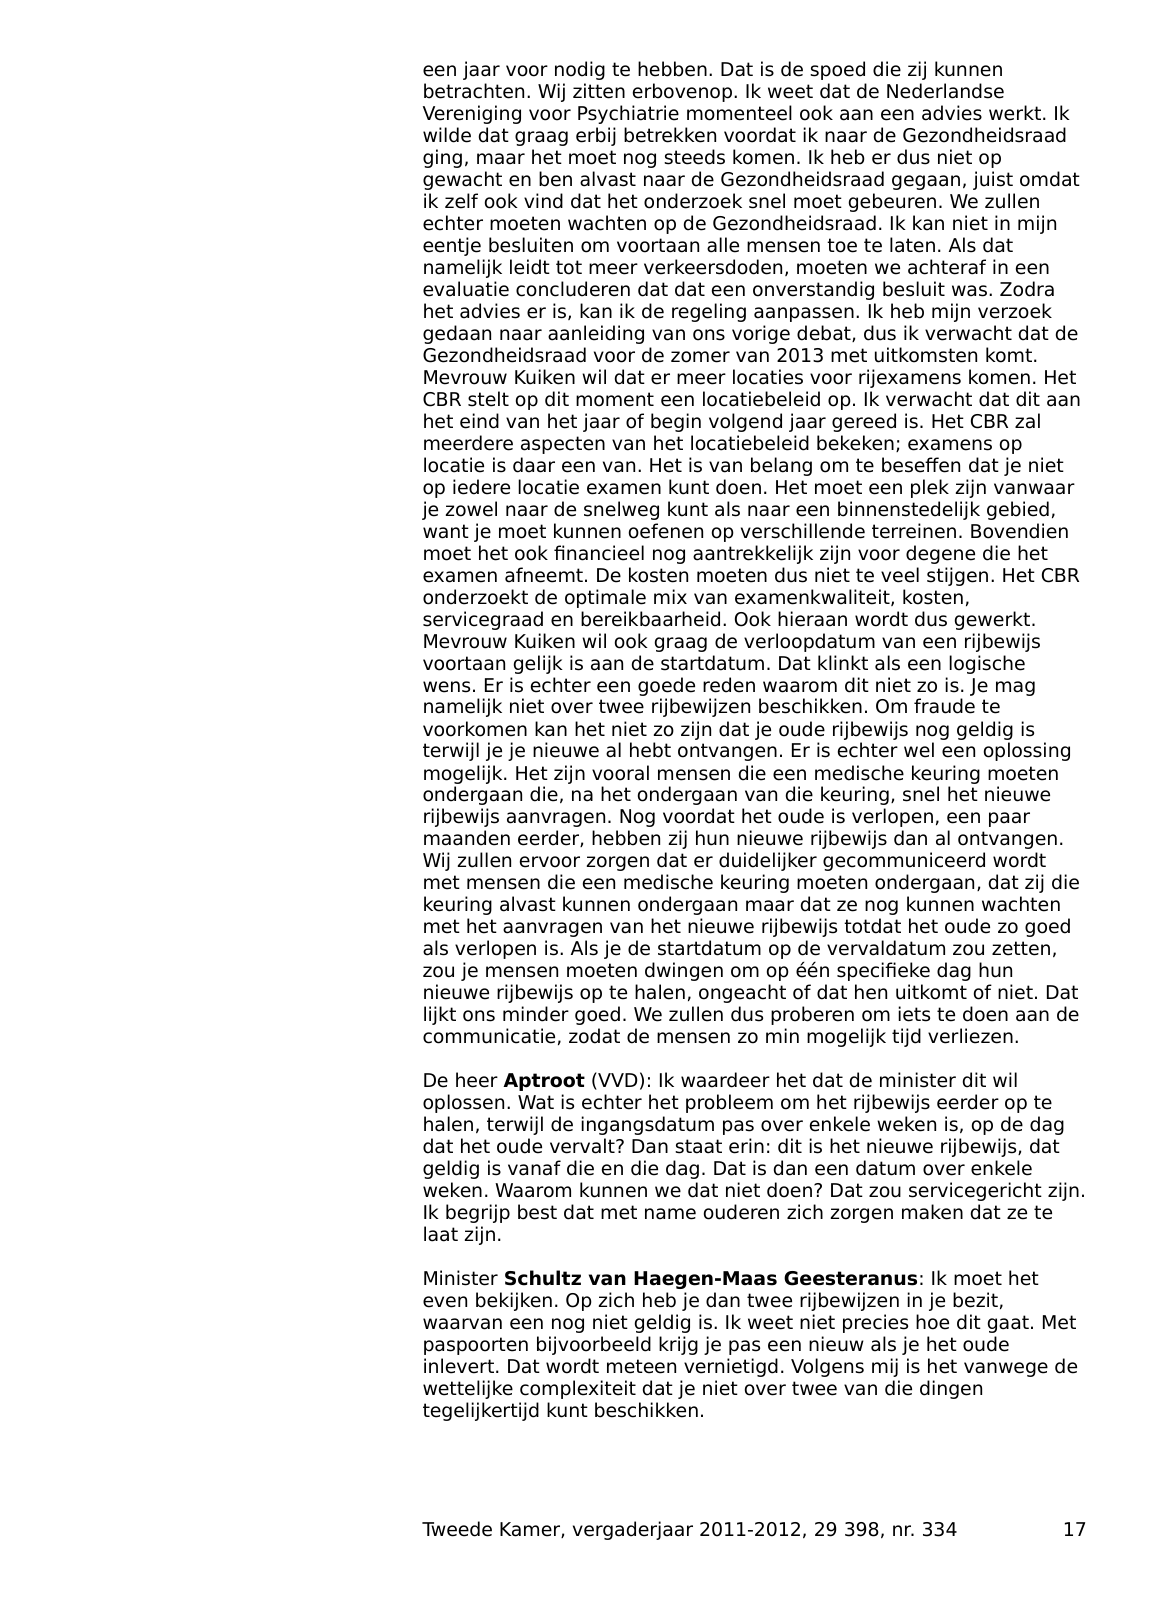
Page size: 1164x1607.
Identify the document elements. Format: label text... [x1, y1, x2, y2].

text Minister Schultz van Haegen-Maas Geesteranus: Ik moet het even bekijken. Op zich heb je dan twee rijbewijzen in je bezit, waarvan een nog niet geldig is. Ik weet niet precies hoe dit gaat. Met paspoorten bijvoorbeeld krijg je pas een nieuw als je het oude inlevert. Dat wordt meteen vernietigd. Volgens mij is het vanwege de wettelijke complexiteit dat je niet over twee van die dingen tegelijkertijd kunt beschikken. [422, 1268, 1087, 1422]
text De heer Aptroot (VVD): Ik waardeer het dat de minister dit wil oplossen. Wat is echter het probleem om het rijbewijs eerder op te halen, terwijl de ingangsdatum pas over enkele weken is, op de dag dat het oude vervalt? Dan staat erin: dit is het nieuwe rijbewijs, dat geldig is vanaf die en die dag. Dat is dan een datum over enkele weken. Waarom kunnen we dat niet doen? Dat zou servicegericht zijn. Ik begrijp best dat met name ouderen zich zorgen maken dat ze te laat zijn. [422, 1070, 1087, 1246]
text een jaar voor nodig te hebben. Dat is de spoed die zij kunnen betrachten. Wij zitten erbovenop. Ik weet dat de Nederlandse Vereniging voor Psychiatrie momenteel ook aan een advies werkt. Ik wilde dat graag erbij betrekken voordat ik naar de Gezondheidsraad ging, maar het moet nog steeds komen. Ik heb er dus niet op gewacht en ben alvast naar de Gezondheidsraad gegaan, juist omdat ik zelf ook vind dat het onderzoek snel moet gebeuren. We zullen echter moeten wachten op de Gezondheidsraad. Ik kan niet in mijn eentje besluiten om voortaan alle mensen toe te laten. Als dat namelijk leidt tot meer verkeersdoden, moeten we achteraf in een evaluatie concluderen dat dat een onverstandig besluit was. Zodra het advies er is, kan ik de regeling aanpassen. Ik heb mijn verzoek gedaan naar aanleiding van ons vorige debat, dus ik verwacht dat de Gezondheidsraad voor de zomer van 2013 met uitkomsten komt. [422, 59, 1087, 367]
text Mevrouw Kuiken wil dat er meer locaties voor rijexamens komen. Het CBR stelt op dit moment een locatiebeleid op. Ik verwacht dat dit aan het eind van het jaar of begin volgend jaar gereed is. Het CBR zal meerdere aspecten van het locatiebeleid bekeken; examens op locatie is daar een van. Het is van belang om te beseffen dat je niet op iedere locatie examen kunt doen. Het moet een plek zijn vanwaar je zowel naar de snelweg kunt als naar een binnenstedelijk gebied, want je moet kunnen oefenen op verschillende terreinen. Bovendien moet het ook financieel nog aantrekkelijk zijn voor degene die het examen afneemt. De kosten moeten dus niet te veel stijgen. Het CBR onderzoekt de optimale mix van examenkwaliteit, kosten, servicegraad en bereikbaarheid. Ook hieraan wordt dus gewerkt. [422, 367, 1087, 631]
text Mevrouw Kuiken wil ook graag de verloopdatum van een rijbewijs voortaan gelijk is aan de startdatum. Dat klinkt als een logische wens. Er is echter een goede reden waarom dit niet zo is. Je mag namelijk niet over twee rijbewijzen beschikken. Om fraude te voorkomen kan het niet zo zijn dat je oude rijbewijs nog geldig is terwijl je je nieuwe al hebt ontvangen. Er is echter wel een oplossing mogelijk. Het zijn vooral mensen die een medische keuring moeten ondergaan die, na het ondergaan van die keuring, snel het nieuwe rijbewijs aanvragen. Nog voordat het oude is verlopen, een paar maanden eerder, hebben zij hun nieuwe rijbewijs dan al ontvangen. Wij zullen ervoor zorgen dat er duidelijker gecommuniceerd wordt met mensen die een medische keuring moeten ondergaan, dat zij die keuring alvast kunnen ondergaan maar dat ze nog kunnen wachten met het aanvragen van het nieuwe rijbewijs totdat het oude zo goed als verlopen is. Als je de startdatum op de vervaldatum zou zetten, zou je mensen moeten dwingen om op één specifieke dag hun nieuwe rijbewijs op te halen, ongeacht of dat hen uitkomt of niet. Dat lijkt ons minder goed. We zullen dus proberen om iets te doen aan de communicatie, zodat de mensen zo min mogelijk tijd verliezen. [422, 631, 1087, 1048]
